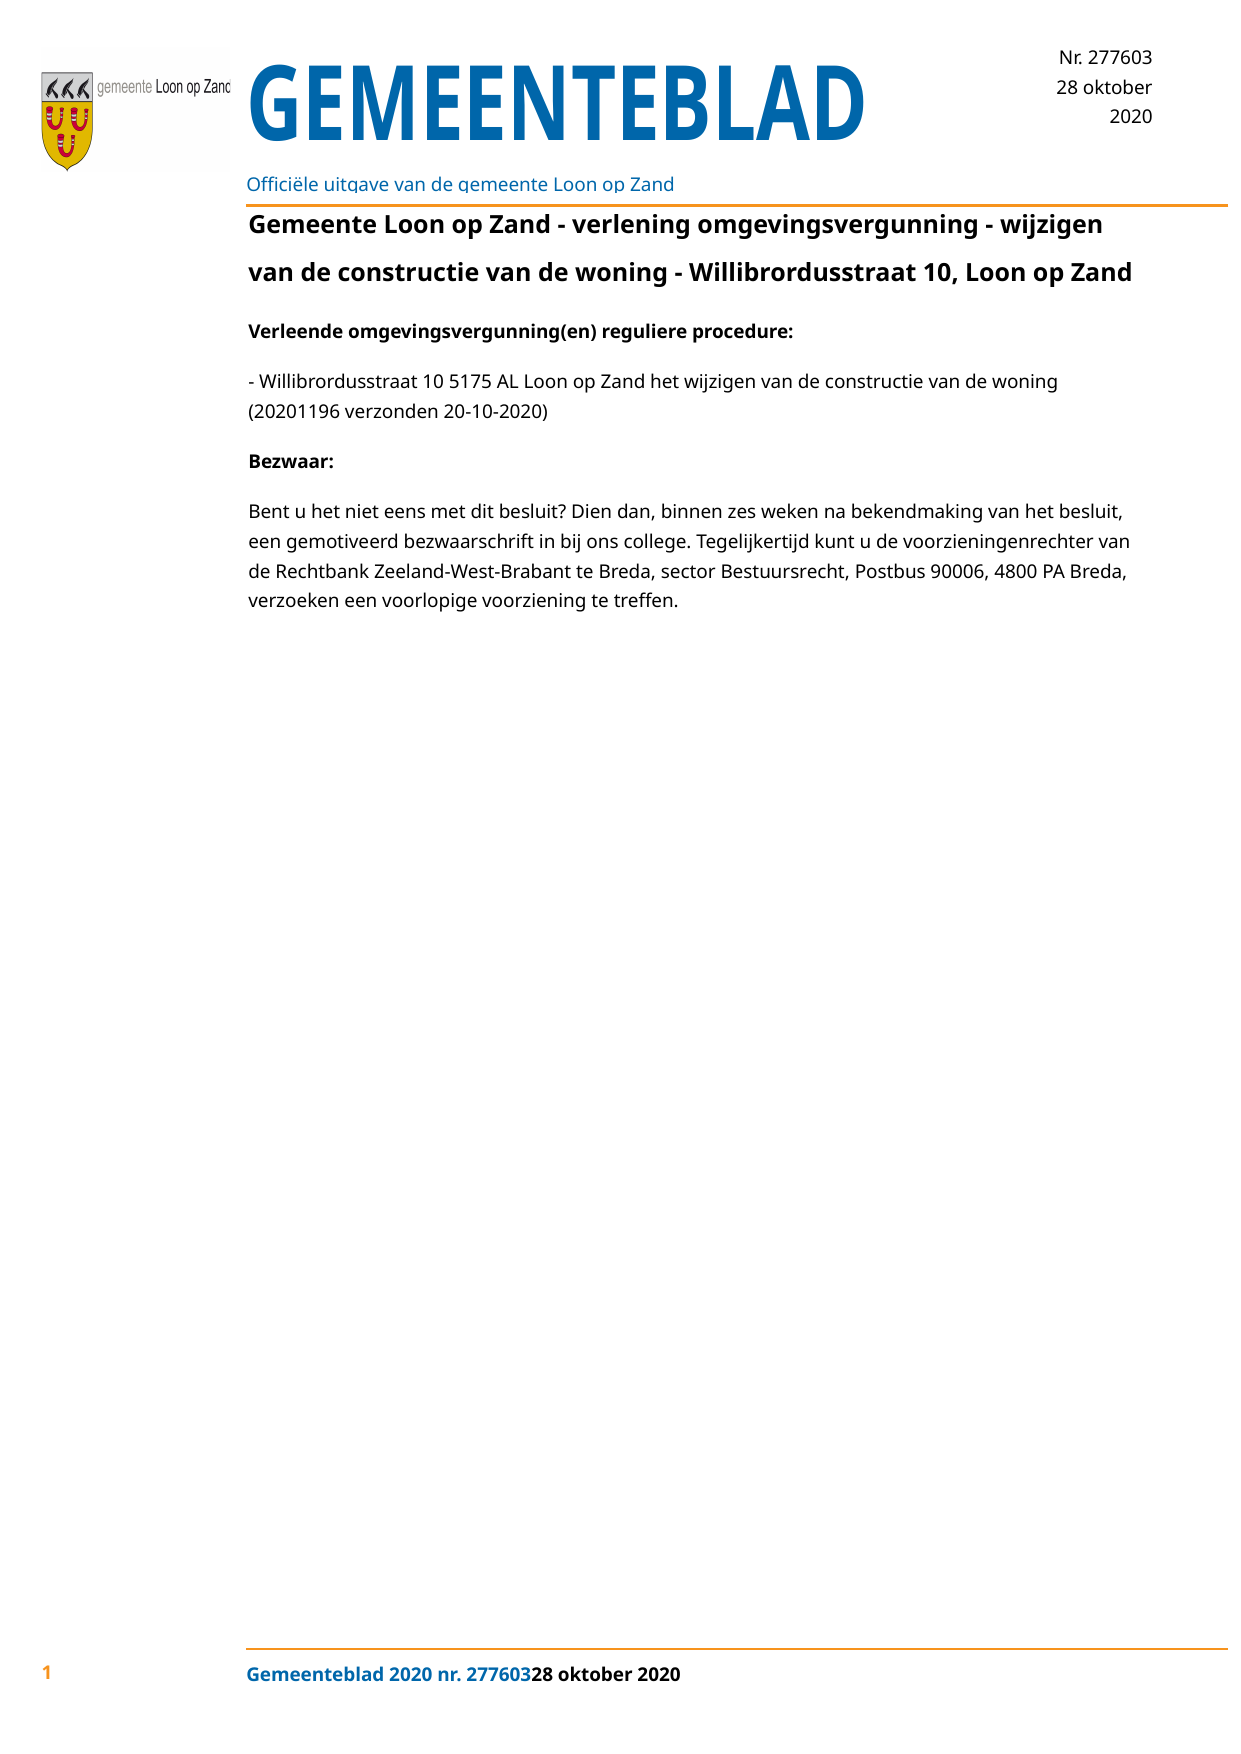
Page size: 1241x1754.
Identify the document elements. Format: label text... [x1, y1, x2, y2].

text Bezwaar: [248, 448, 1152, 474]
text Bent u het niet eens met dit besluit? Dien dan, binnen zes weken na bekendmaking van het besluit, een gemotiveerd bezwaarschrift in bij ons college. Tegelijkertijd kunt u de voorzieningenrechter van de Rechtbank Zeeland-West-Brabant te Breda, sector Bestuursrecht, Postbus 90006, 4800 PA Breda, verzoeken een voorlopige voorziening te treffen. [248, 499, 1152, 613]
text Verleende omgevingsvergunning(en) reguliere procedure: [248, 318, 1152, 344]
text - Willibrordusstraat 10 5175 AL Loon op Zand het wijzigen van de constructie van de woning (20201196 verzonden 20-10-2020) [248, 368, 1152, 424]
picture [41, 47, 231, 172]
text Gemeente Loon op Zand - verlening omgevingsvergunning - wijzigen van de constructie van de woning - Willibrordusstraat 10, Loon op Zand [248, 207, 1152, 288]
